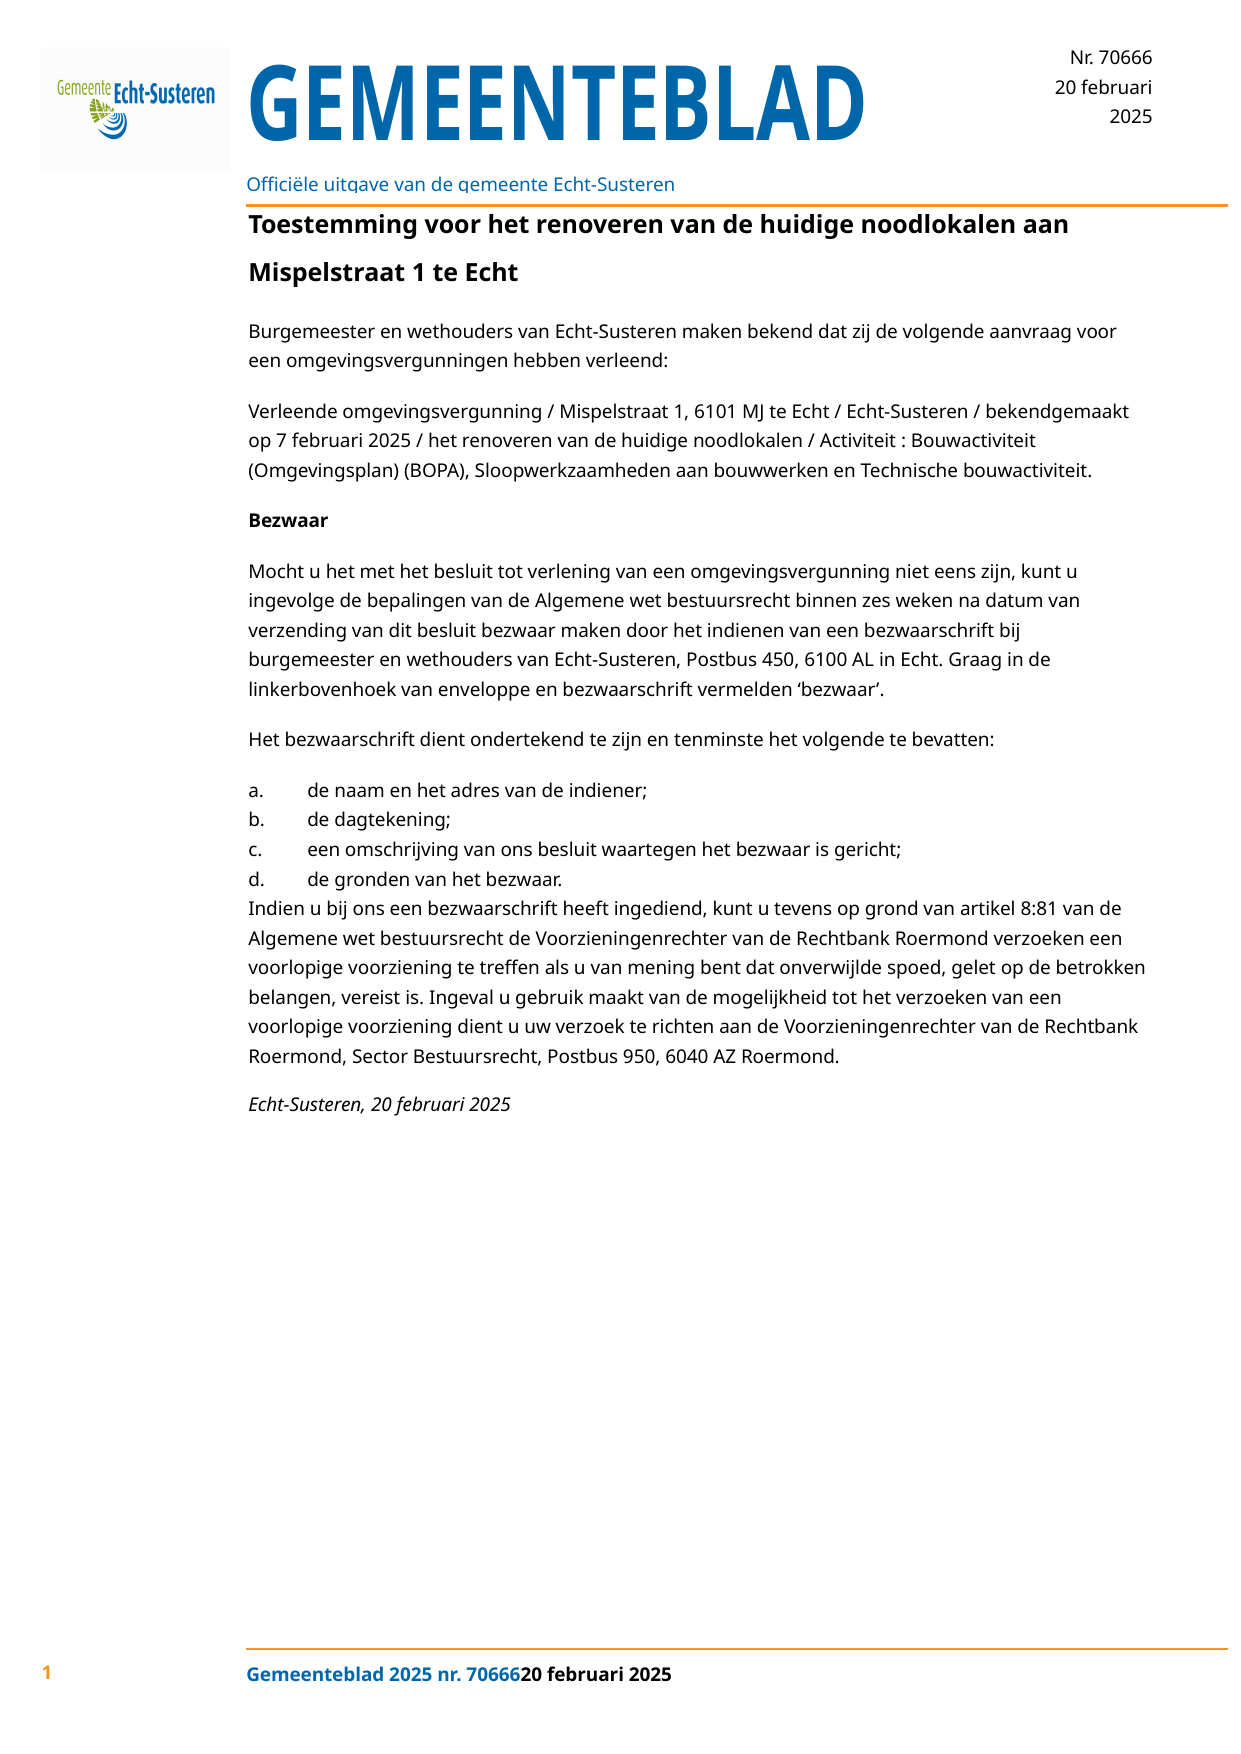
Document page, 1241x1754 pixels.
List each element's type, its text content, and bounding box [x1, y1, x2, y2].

text Het bezwaarschrift dient ondertekend te zijn en tenminste het volgende te bevatten: [248, 727, 1152, 752]
text Verleende omgevingsvergunning / Mispelstraat 1, 6101 MJ te Echt / Echt-Susteren / bekendgemaakt op 7 februari 2025 / het renoveren van de huidige noodlokalen / Activiteit : Bouwactiviteit (Omgevingsplan) (BOPA), Sloopwerkzaamheden aan bouwwerken en Technische bouwactiviteit. [248, 398, 1152, 483]
text Echt-Susteren, 20 februari 2025 [248, 1091, 1152, 1117]
text Burgemeester en wethouders van Echt-Susteren maken bekend dat zij de volgende aanvraag voor een omgevingsvergunningen hebben verleend: [248, 318, 1152, 373]
text Bezwaar [248, 507, 1152, 533]
text Toestemming voor het renoveren van de huidige noodlokalen aan Mispelstraat 1 te Echt [248, 207, 1152, 288]
list de dagtekening; [248, 807, 1152, 832]
list de gronden van het bezwaar. [248, 866, 1152, 892]
list een omschrijving van ons besluit waartegen het bezwaar is gericht; [248, 836, 1152, 862]
text Indien u bij ons een bezwaarschrift heeft ingediend, kunt u tevens op grond van artikel 8:81 van de Algemene wet bestuursrecht de Voorzieningenrechter van de Rechtbank Roermond verzoeken een voorlopige voorziening te treffen als u van mening bent dat onverwijlde spoed, gelet op de betrokken belangen, vereist is. Ingeval u gebruik maakt van de mogelijkheid tot het verzoeken van een voorlopige voorziening dient u uw verzoek te richten aan de Voorzieningenrechter van de Rechtbank Roermond, Sector Bestuursrecht, Postbus 950, 6040 AZ Roermond. [248, 895, 1152, 1069]
picture [41, 47, 231, 172]
text Mocht u het met het besluit tot verlening van een omgevingsvergunning niet eens zijn, kunt u ingevolge de bepalingen van de Algemene wet bestuursrecht binnen zes weken na datum van verzending van dit besluit bezwaar maken door het indienen van een bezwaarschrift bij burgemeester en wethouders van Echt-Susteren, Postbus 450, 6100 AL in Echt. Graag in de linkerbovenhoek van enveloppe en bezwaarschrift vermelden ‘bezwaar’. [248, 558, 1152, 702]
list de naam en het adres van de indiener; [248, 777, 1152, 803]
